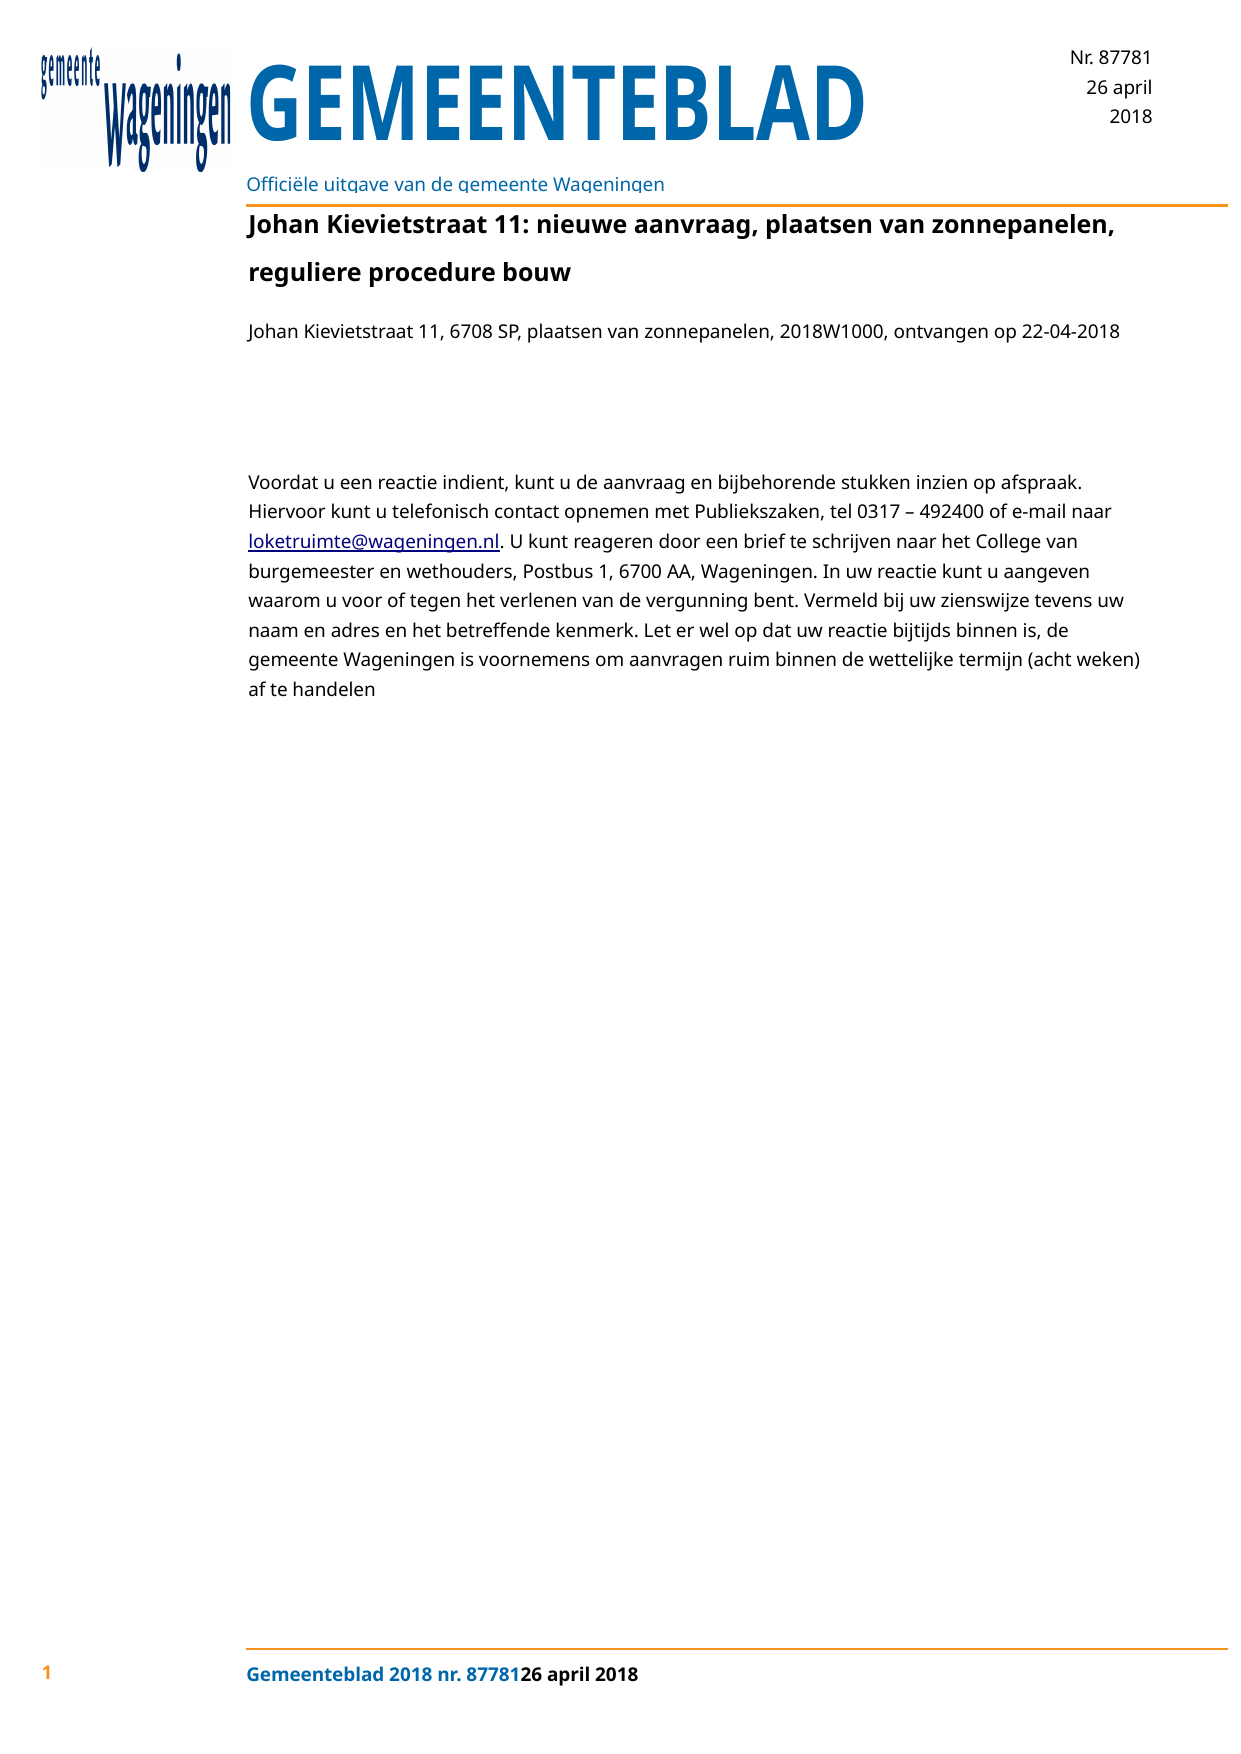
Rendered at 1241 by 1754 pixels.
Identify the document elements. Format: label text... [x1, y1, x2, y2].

picture [41, 47, 231, 172]
text Voordat u een reactie indient, kunt u de aanvraag en bijbehorende stukken inzien op afspraak. Hiervoor kunt u telefonisch contact opnemen met Publiekszaken, tel 0317 – 492400 of e-mail naar loketruimte@wageningen.nl. U kunt reageren door een brief te schrijven naar het College van burgemeester en wethouders, Postbus 1, 6700 AA, Wageningen. In uw reactie kunt u aangeven waarom u voor of tegen het verlenen van de vergunning bent. Vermeld bij uw zienswijze tevens uw naam en adres en het betreffende kenmerk. Let er wel op dat uw reactie bijtijds binnen is, de gemeente Wageningen is voornemens om aanvragen ruim binnen de wettelijke termijn (acht weken) af te handelen [248, 469, 1152, 702]
text Johan Kievietstraat 11: nieuwe aanvraag, plaatsen van zonnepanelen, reguliere procedure bouw [248, 207, 1152, 288]
text Johan Kievietstraat 11, 6708 SP, plaatsen van zonnepanelen, 2018W1000, ontvangen op 22-04-2018 [248, 318, 1152, 344]
